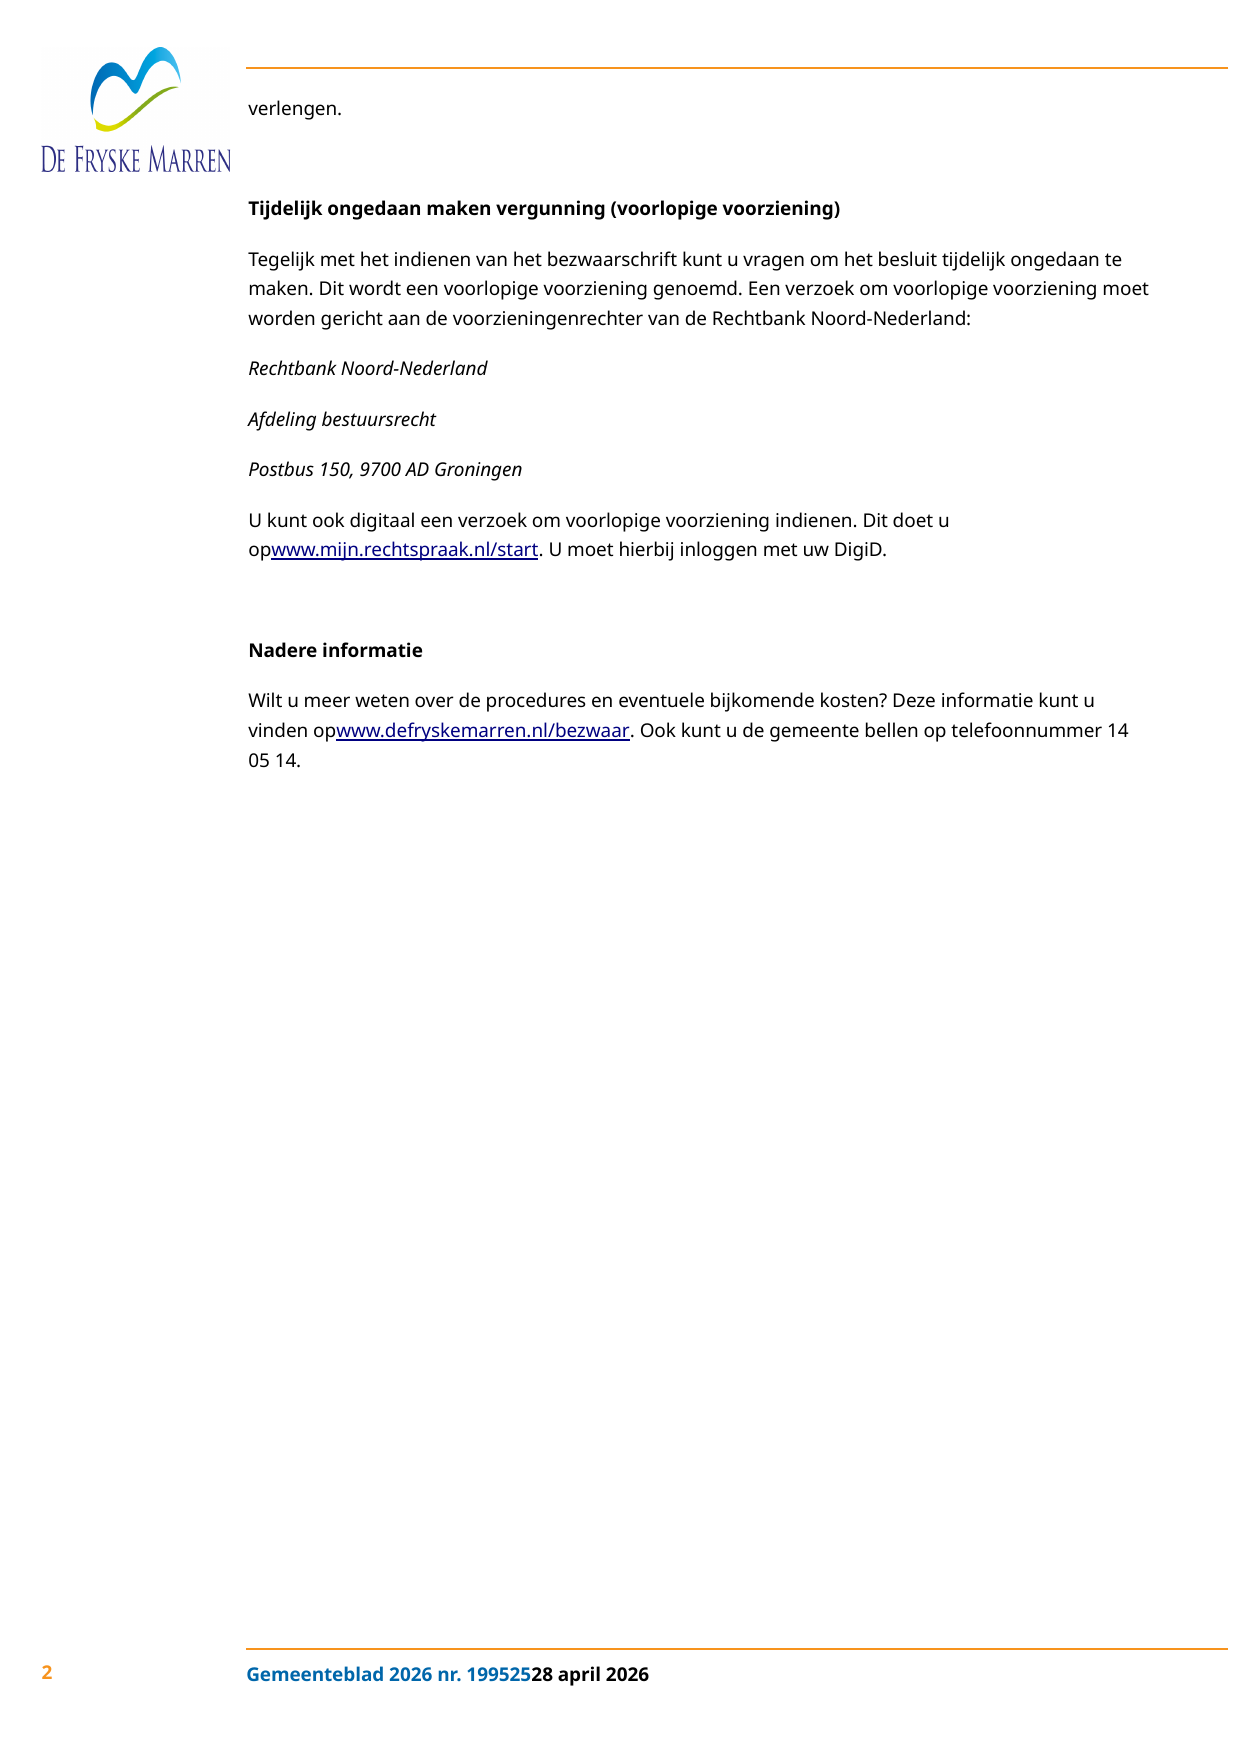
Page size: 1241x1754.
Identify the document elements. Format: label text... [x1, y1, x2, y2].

text Nadere informatie [248, 637, 1152, 663]
text Wilt u meer weten over de procedures en eventuele bijkomende kosten? Deze informatie kunt u vinden opwww.defryskemarren.nl/bezwaar. Ook kunt u de gemeente bellen op telefoonnummer 14 05 14. [248, 688, 1152, 773]
picture [41, 47, 231, 172]
text Rechtbank Noord-Nederland [248, 356, 1152, 381]
text Postbus 150, 9700 AD Groningen [248, 456, 1152, 482]
text U kunt ook digitaal een verzoek om voorlopige voorziening indienen. Dit doet u opwww.mijn.rechtspraak.nl/start. U moet hierbij inloggen met uw DigiD. [248, 507, 1152, 562]
text Afdeling bestuursrecht [248, 406, 1152, 432]
text verlengen. [248, 95, 1152, 121]
text Tegelijk met het indienen van het bezwaarschrift kunt u vragen om het besluit tijdelijk ongedaan te maken. Dit wordt een voorlopige voorziening genoemd. Een verzoek om voorlopige voorziening moet worden gericht aan de voorzieningenrechter van de Rechtbank Noord-Nederland: [248, 246, 1152, 331]
text Tijdelijk ongedaan maken vergunning (voorlopige voorziening) [248, 196, 1152, 221]
